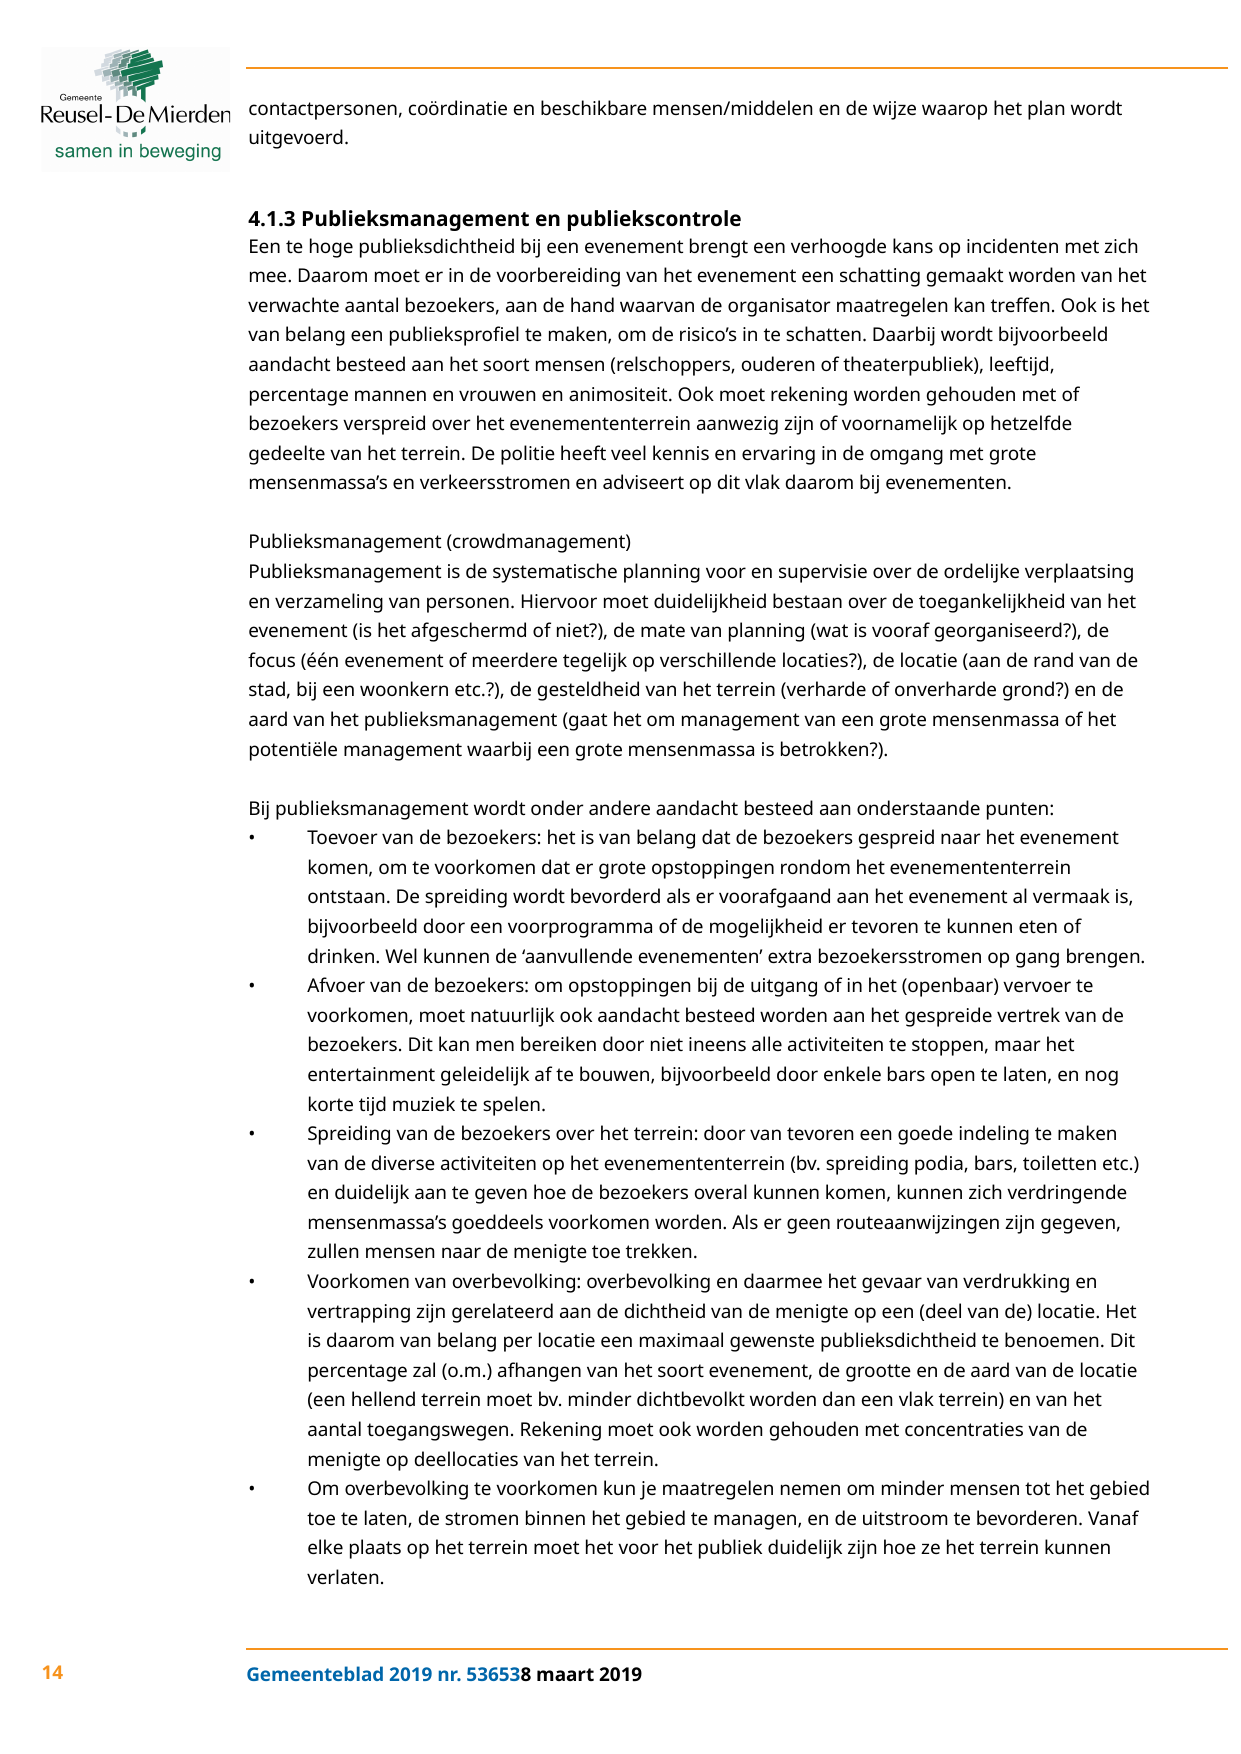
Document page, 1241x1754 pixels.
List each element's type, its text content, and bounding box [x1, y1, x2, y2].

text 4.1.3 Publieksmanagement en publiekscontrole [248, 204, 1152, 233]
list Spreiding van de bezoekers over het terrein: door van tevoren een goede indeling te maken van de diverse activiteiten op het evenemententerrein (bv. spreiding podia, bars, toiletten etc.) en duidelijk aan te geven hoe de bezoekers overal kunnen komen, kunnen zich verdringende mensenmassa’s goeddeels voorkomen worden. Als er geen routeaanwijzingen zijn gegeven, zullen mensen naar de menigte toe trekken. [248, 1120, 1152, 1264]
text Publieksmanagement is de systematische planning voor en supervisie over de ordelijke verplaatsing en verzameling van personen. Hiervoor moet duidelijkheid bestaan over de toegankelijkheid van het evenement (is het afgeschermd of niet?), de mate van planning (wat is vooraf georganiseerd?), de focus (één evenement of meerdere tegelijk op verschillende locaties?), de locatie (aan de rand van de stad, bij een woonkern etc.?), de gesteldheid van het terrein (verharde of onverharde grond?) en de aard van het publieksmanagement (gaat het om management van een grote mensenmassa of het potentiële management waarbij een grote mensenmassa is betrokken?). [248, 558, 1152, 761]
text Bij publieksmanagement wordt onder andere aandacht besteed aan onderstaande punten: [248, 795, 1152, 821]
text Publieksmanagement (crowdmanagement) [248, 529, 1152, 554]
text contactpersonen, coördinatie en beschikbare mensen/middelen en de wijze waarop het plan wordt uitgevoerd. [248, 95, 1152, 150]
list Om overbevolking te voorkomen kun je maatregelen nemen om minder mensen tot het gebied toe te laten, de stromen binnen het gebied te managen, en de uitstroom te bevorderen. Vanaf elke plaats op het terrein moet het voor het publiek duidelijk zijn hoe ze het terrein kunnen verlaten. [248, 1475, 1152, 1590]
list Toevoer van de bezoekers: het is van belang dat de bezoekers gespreid naar het evenement komen, om te voorkomen dat er grote opstoppingen rondom het evenemententerrein ontstaan. De spreiding wordt bevorderd als er voorafgaand aan het evenement al vermaak is, bijvoorbeeld door een voorprogramma of de mogelijkheid er tevoren te kunnen eten of drinken. Wel kunnen de ‘aanvullende evenementen’ extra bezoekersstromen op gang brengen. [248, 824, 1152, 968]
text Een te hoge publieksdichtheid bij een evenement brengt een verhoogde kans op incidenten met zich mee. Daarom moet er in de voorbereiding van het evenement een schatting gemaakt worden van het verwachte aantal bezoekers, aan de hand waarvan de organisator maatregelen kan treffen. Ook is het van belang een publieksprofiel te maken, om de risico’s in te schatten. Daarbij wordt bijvoorbeeld aandacht besteed aan het soort mensen (relschoppers, ouderen of theaterpubliek), leeftijd, percentage mannen en vrouwen en animositeit. Ook moet rekening worden gehouden met of bezoekers verspreid over het evenemententerrein aanwezig zijn of voornamelijk op hetzelfde gedeelte van het terrein. De politie heeft veel kennis en ervaring in de omgang met grote mensenmassa’s en verkeersstromen en adviseert op dit vlak daarom bij evenementen. [248, 233, 1152, 495]
list Voorkomen van overbevolking: overbevolking en daarmee het gevaar van verdrukking en vertrapping zijn gerelateerd aan de dichtheid van de menigte op een (deel van de) locatie. Het is daarom van belang per locatie een maximaal gewenste publieksdichtheid te benoemen. Dit percentage zal (o.m.) afhangen van het soort evenement, de grootte en de aard van de locatie (een hellend terrein moet bv. minder dichtbevolkt worden dan een vlak terrein) en van het aantal toegangswegen. Rekening moet ook worden gehouden met concentraties van de menigte op deellocaties van het terrein. [248, 1268, 1152, 1471]
list Afvoer van de bezoekers: om opstoppingen bij de uitgang of in het (openbaar) vervoer te voorkomen, moet natuurlijk ook aandacht besteed worden aan het gespreide vertrek van de bezoekers. Dit kan men bereiken door niet ineens alle activiteiten te stoppen, maar het entertainment geleidelijk af te bouwen, bijvoorbeeld door enkele bars open te laten, en nog korte tijd muziek te spelen. [248, 972, 1152, 1116]
picture [41, 47, 231, 172]
